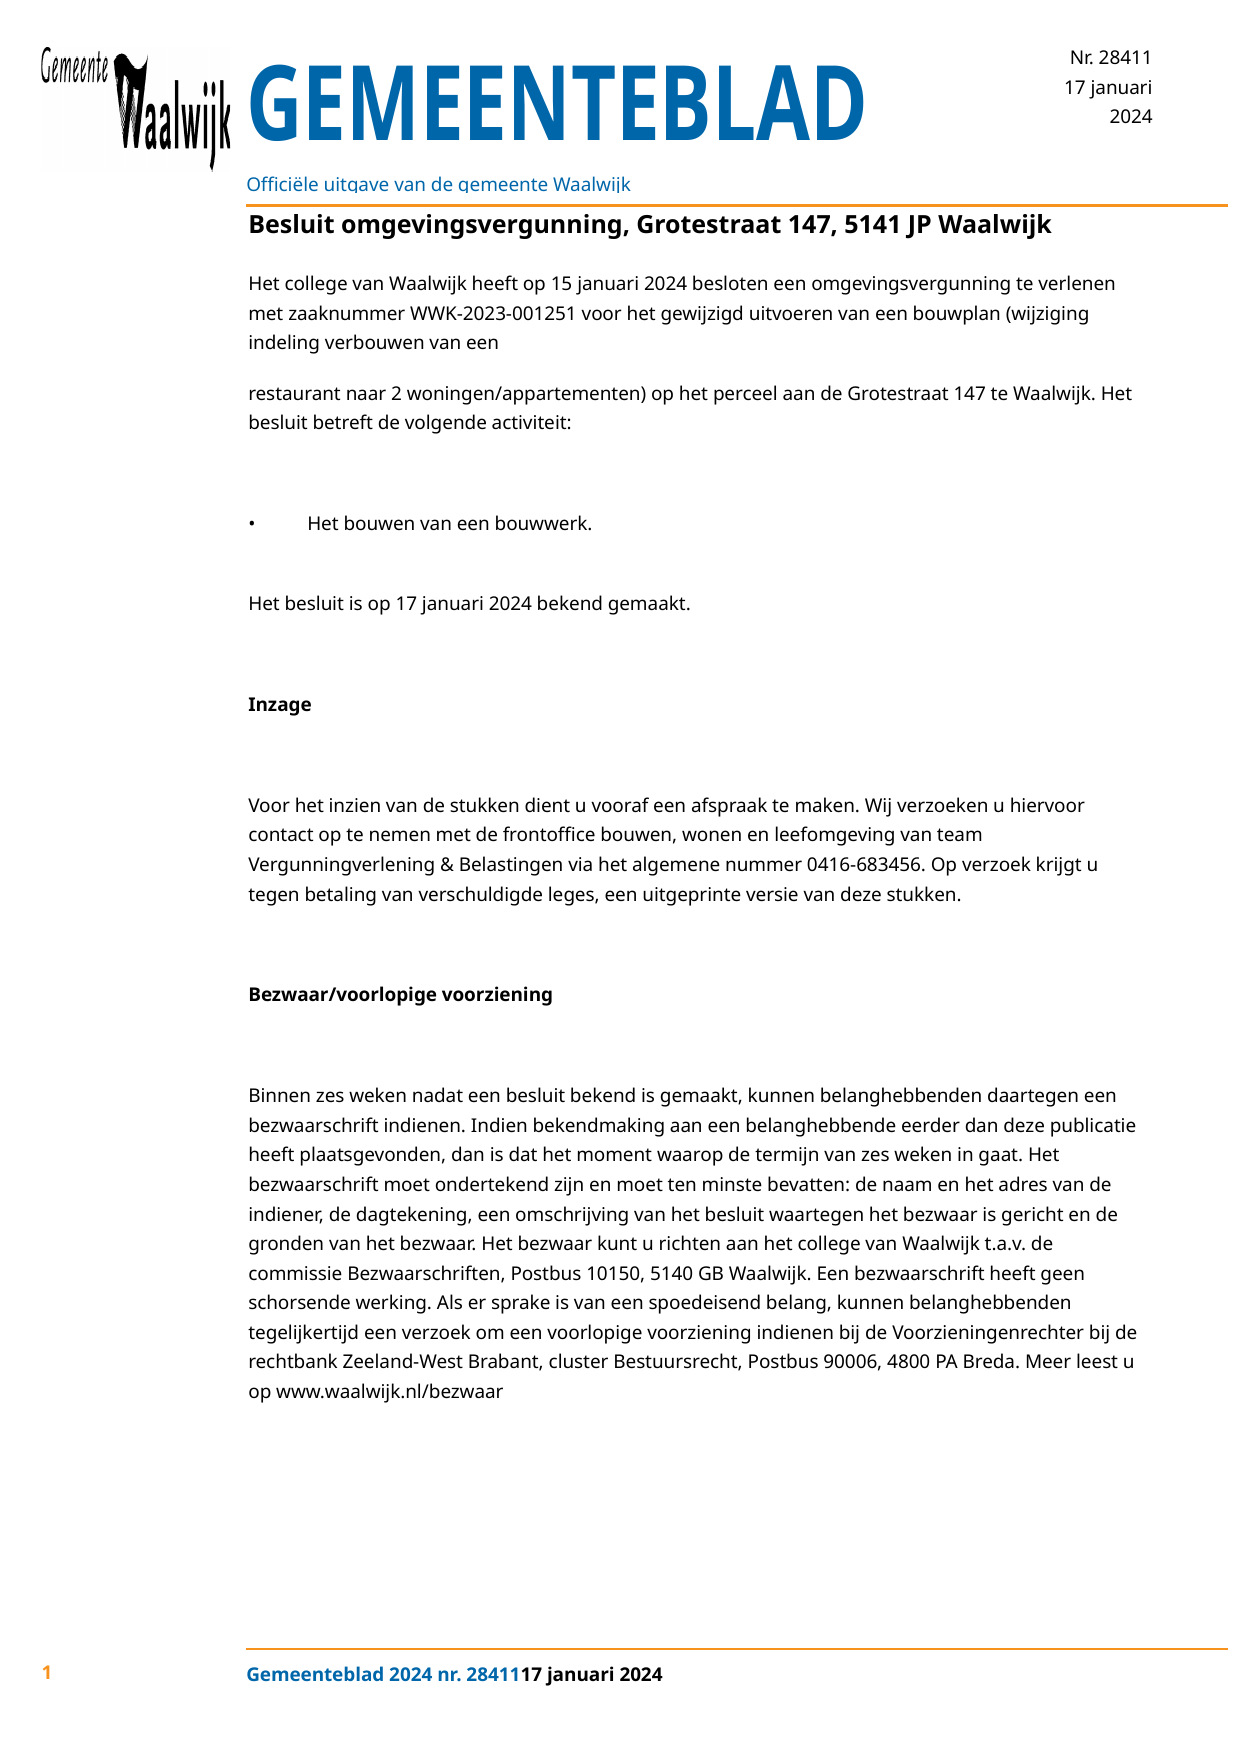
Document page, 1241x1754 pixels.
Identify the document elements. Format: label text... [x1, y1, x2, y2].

text Bezwaar/voorlopige voorziening [248, 982, 1152, 1007]
text Inzage [248, 691, 1152, 717]
text Het besluit is op 17 januari 2024 bekend gemaakt. [248, 590, 1152, 616]
text restaurant naar 2 woningen/appartementen) op het perceel aan de Grotestraat 147 te Waalwijk. Het besluit betreft de volgende activiteit: [248, 380, 1152, 435]
picture [41, 47, 231, 172]
text Besluit omgevingsvergunning, Grotestraat 147, 5141 JP Waalwijk [248, 207, 1152, 241]
list Het bouwen van een bouwwerk. [248, 510, 1152, 536]
text Het college van Waalwijk heeft op 15 januari 2024 besloten een omgevingsvergunning te verlenen met zaaknummer WWK-2023-001251 voor het gewijzigd uitvoeren van een bouwplan (wijziging indeling verbouwen van een [248, 270, 1152, 355]
text Binnen zes weken nadat een besluit bekend is gemaakt, kunnen belanghebbenden daartegen een bezwaarschrift indienen. Indien bekendmaking aan een belanghebbende eerder dan deze publicatie heeft plaatsgevonden, dan is dat het moment waarop de termijn van zes weken in gaat. Het bezwaarschrift moet ondertekend zijn en moet ten minste bevatten: de naam en het adres van de indiener, de dagtekening, een omschrijving van het besluit waartegen het bezwaar is gericht en de gronden van het bezwaar. Het bezwaar kunt u richten aan het college van Waalwijk t.a.v. de commissie Bezwaarschriften, Postbus 10150, 5140 GB Waalwijk. Een bezwaarschrift heeft geen schorsende werking. Als er sprake is van een spoedeisend belang, kunnen belanghebbenden tegelijkertijd een verzoek om een voorlopige voorziening indienen bij de Voorzieningenrechter bij de rechtbank Zeeland-West Brabant, cluster Bestuursrecht, Postbus 90006, 4800 PA Breda. Meer leest u op www.waalwijk.nl/bezwaar [248, 1082, 1152, 1404]
text Voor het inzien van de stukken dient u vooraf een afspraak te maken. Wij verzoeken u hiervoor contact op te nemen met de frontoffice bouwen, wonen en leefomgeving van team Vergunningverlening & Belastingen via het algemene nummer 0416-683456. Op verzoek krijgt u tegen betaling van verschuldigde leges, een uitgeprinte versie van deze stukken. [248, 792, 1152, 906]
